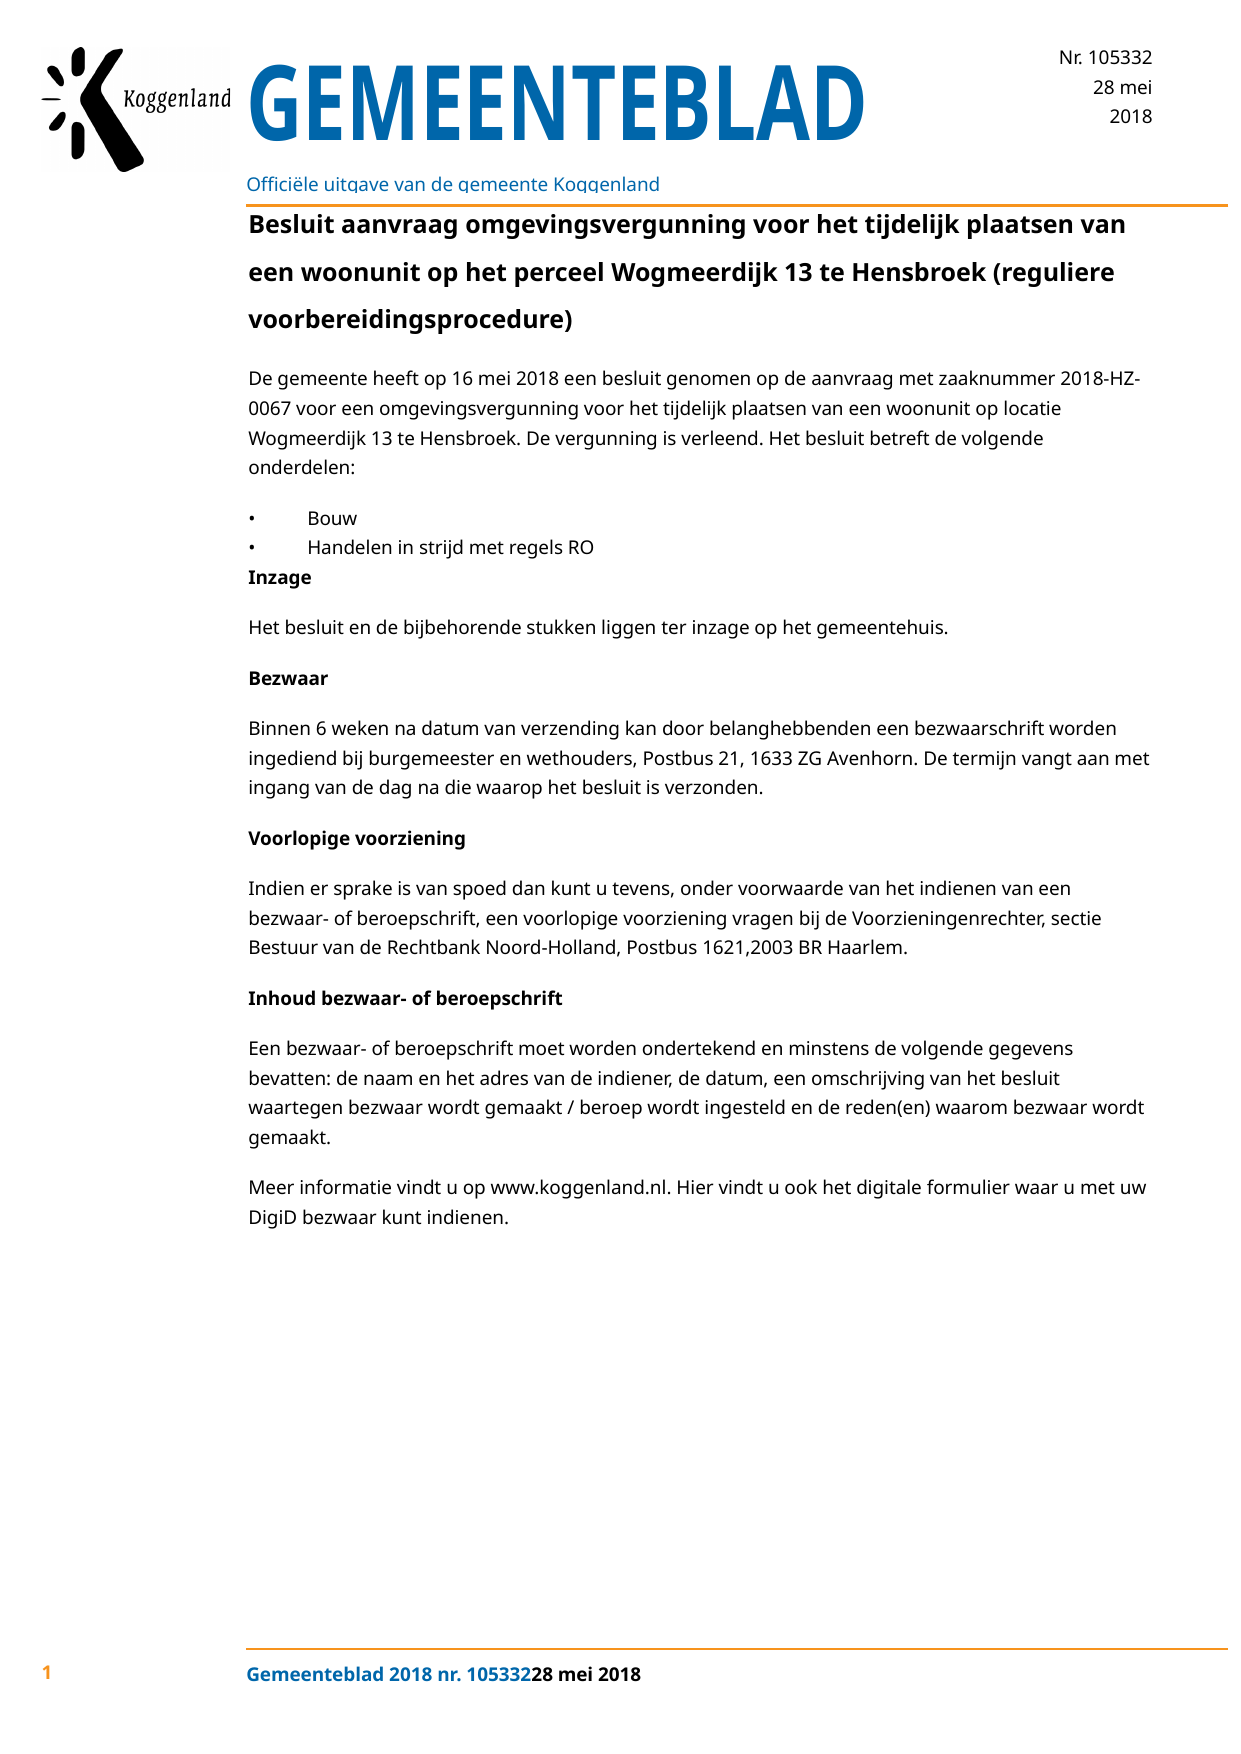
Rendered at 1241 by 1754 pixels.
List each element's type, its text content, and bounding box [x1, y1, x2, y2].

text Een bezwaar- of beroepschrift moet worden ondertekend en minstens de volgende gegevens bevatten: de naam en het adres van de indiener, de datum, een omschrijving van het besluit waartegen bezwaar wordt gemaakt / beroep wordt ingesteld en de reden(en) waarom bezwaar wordt gemaakt. [248, 1035, 1152, 1149]
list Handelen in strijd met regels RO [248, 534, 1152, 560]
text Indien er sprake is van spoed dan kunt u tevens, onder voorwaarde van het indienen van een bezwaar- of beroepschrift, een voorlopige voorziening vragen bij de Voorzieningenrechter, sectie Bestuur van de Rechtbank Noord-Holland, Postbus 1621,2003 BR Haarlem. [248, 875, 1152, 960]
text Inhoud bezwaar- of beroepschrift [248, 985, 1152, 1010]
text Meer informatie vindt u op www.koggenland.nl. Hier vindt u ook het digitale formulier waar u met uw DigiD bezwaar kunt indienen. [248, 1174, 1152, 1229]
text Besluit aanvraag omgevingsvergunning voor het tijdelijk plaatsen van een woonunit op het perceel Wogmeerdijk 13 te Hensbroek (reguliere voorbereidingsprocedure) [248, 207, 1152, 336]
text De gemeente heeft op 16 mei 2018 een besluit genomen op de aanvraag met zaaknummer 2018-HZ-0067 voor een omgevingsvergunning voor het tijdelijk plaatsen van een woonunit op locatie Wogmeerdijk 13 te Hensbroek. De vergunning is verleend. Het besluit betreft de volgende onderdelen: [248, 366, 1152, 480]
text Inzage [248, 564, 1152, 589]
list Bouw [248, 505, 1152, 530]
picture [41, 47, 231, 172]
text Bezwaar [248, 665, 1152, 690]
text Binnen 6 weken na datum van verzending kan door belanghebbenden een bezwaarschrift worden ingediend bij burgemeester en wethouders, Postbus 21, 1633 ZG Avenhorn. De termijn vangt aan met ingang van de dag na die waarop het besluit is verzonden. [248, 715, 1152, 800]
text Voorlopige voorziening [248, 825, 1152, 850]
text Het besluit en de bijbehorende stukken liggen ter inzage op het gemeentehuis. [248, 614, 1152, 640]
